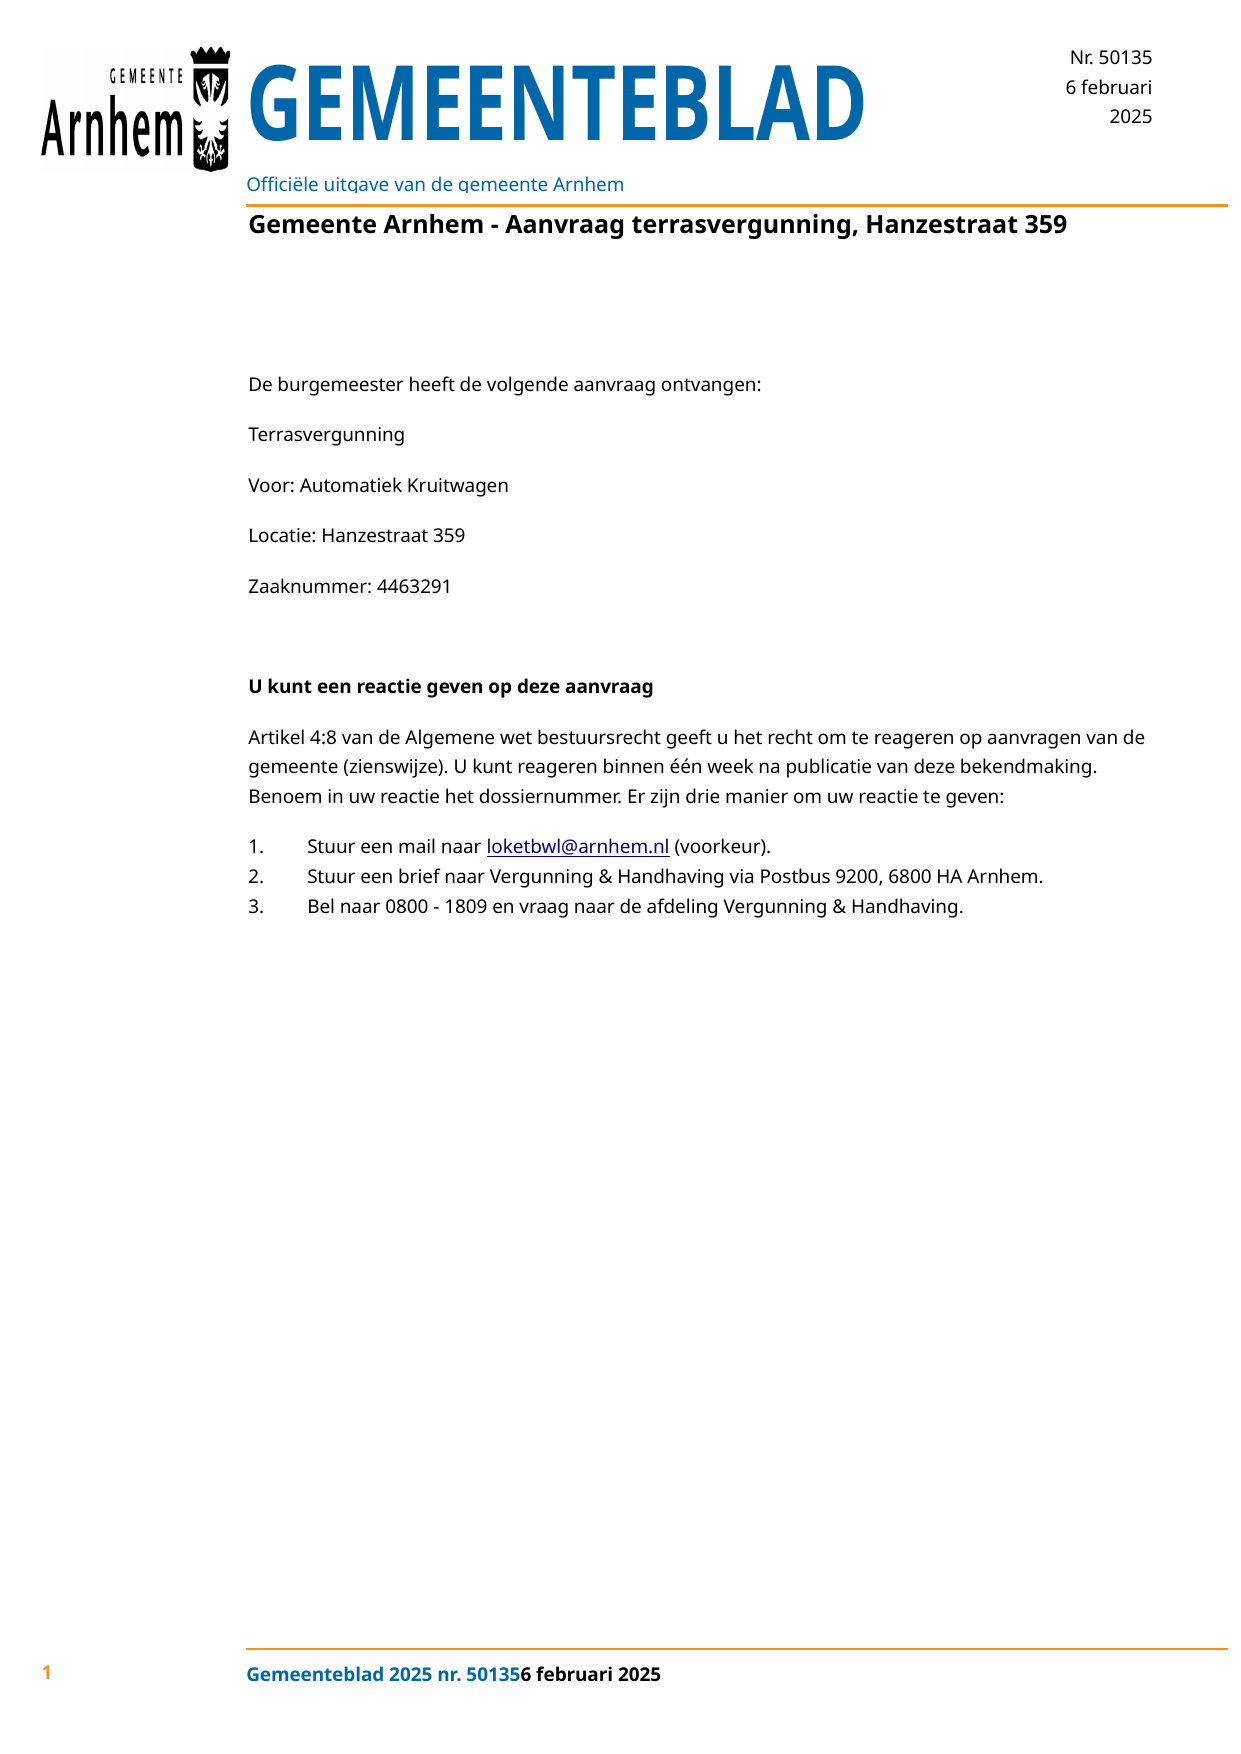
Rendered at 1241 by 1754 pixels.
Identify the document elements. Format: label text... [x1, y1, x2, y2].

text Gemeente Arnhem - Aanvraag terrasvergunning, Hanzestraat 359 [248, 207, 1152, 241]
list Stuur een mail naar loketbwl@arnhem.nl (voorkeur). [248, 834, 1152, 859]
text Locatie: Hanzestraat 359 [248, 522, 1152, 548]
text De burgemeester heeft de volgende aanvraag ontvangen: [248, 371, 1152, 397]
text U kunt een reactie geven op deze aanvraag [248, 674, 1152, 699]
list Stuur een brief naar Vergunning & Handhaving via Postbus 9200, 6800 HA Arnhem. [248, 863, 1152, 889]
picture [41, 47, 231, 172]
text Zaaknummer: 4463291 [248, 573, 1152, 598]
text Terrasvergunning [248, 422, 1152, 447]
text Artikel 4:8 van de Algemene wet bestuursrecht geeft u het recht om te reageren op aanvragen van de gemeente (zienswijze). U kunt reageren binnen één week na publicatie van deze bekendmaking. Benoem in uw reactie het dossiernummer. Er zijn drie manier om uw reactie te geven: [248, 724, 1152, 809]
text Voor: Automatiek Kruitwagen [248, 472, 1152, 498]
list Bel naar 0800 - 1809 en vraag naar de afdeling Vergunning & Handhaving. [248, 893, 1152, 918]
